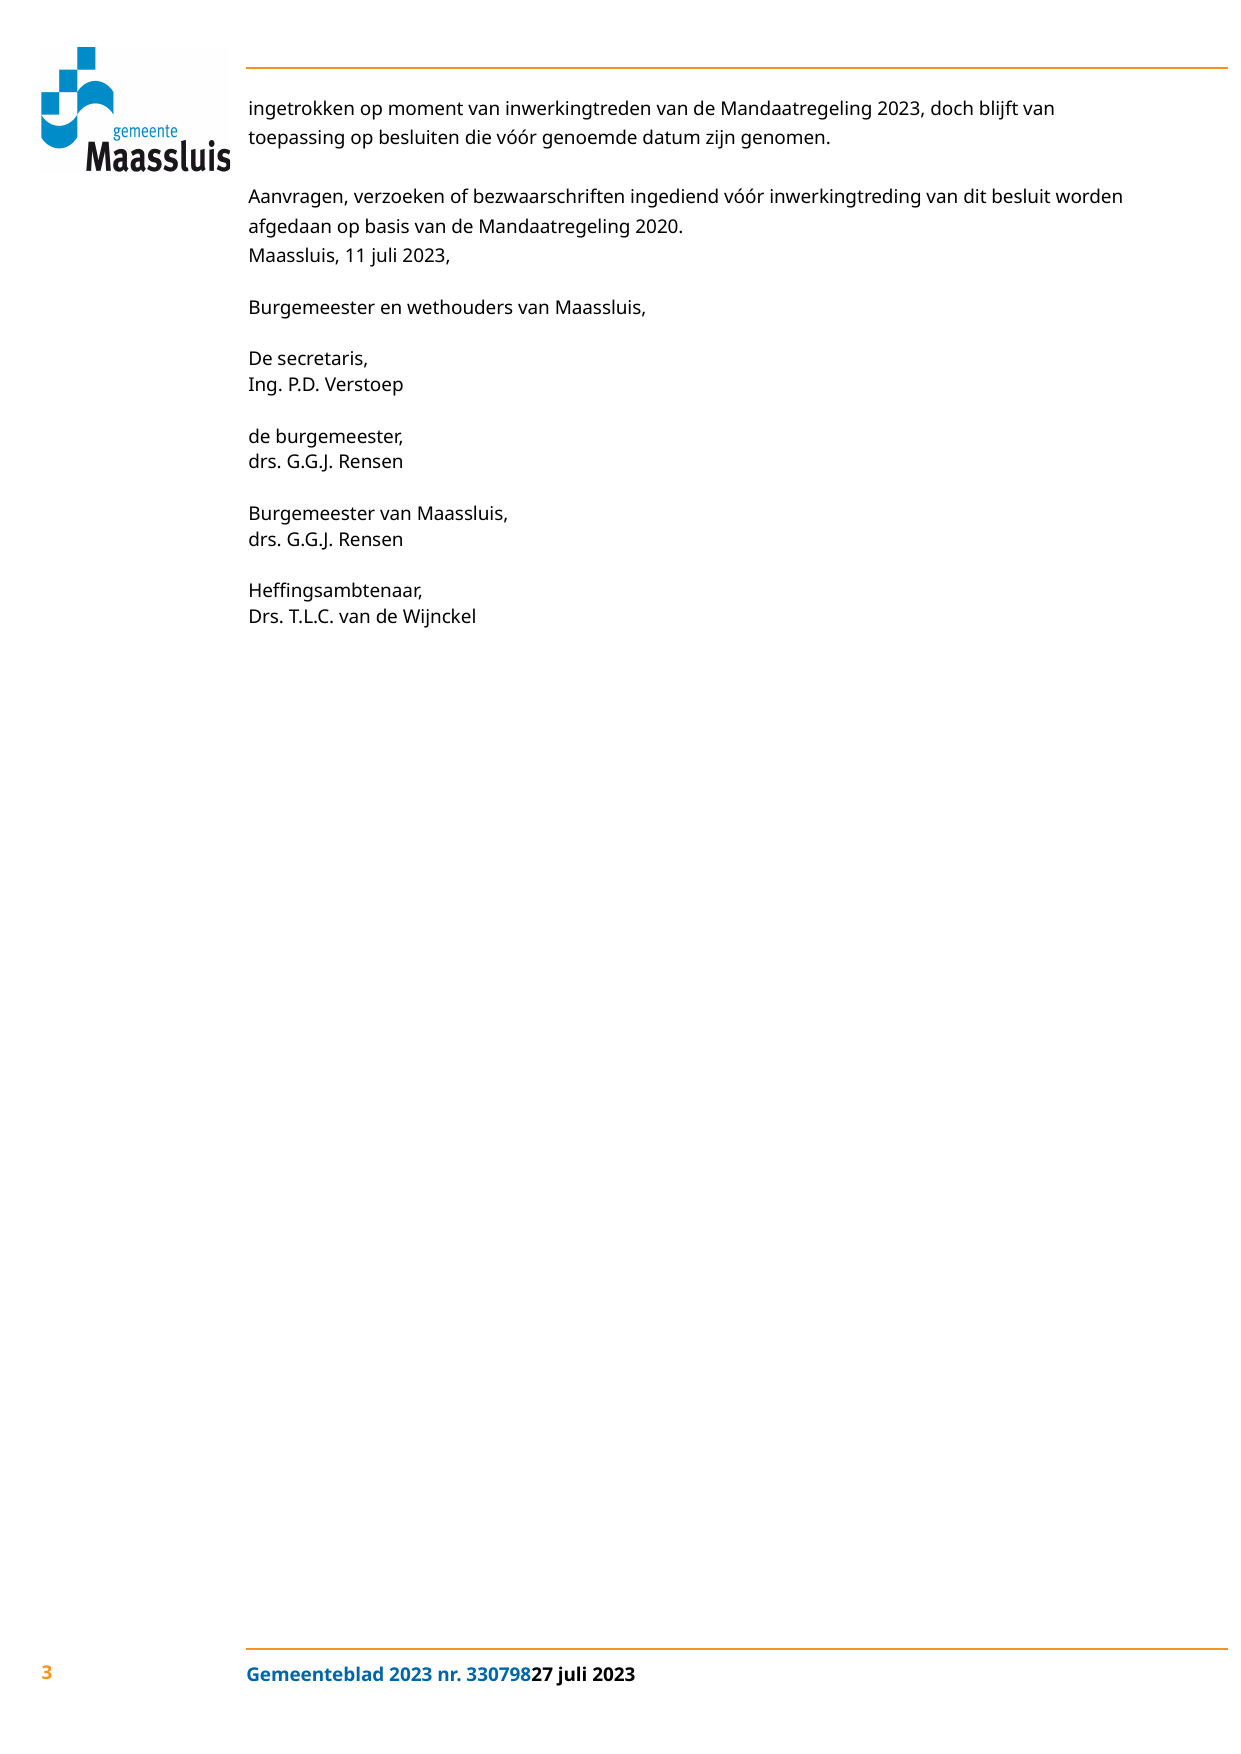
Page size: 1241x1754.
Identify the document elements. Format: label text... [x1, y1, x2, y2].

text ingetrokken op moment van inwerkingtreden van de Mandaatregeling 2023, doch blijft van toepassing op besluiten die vóór genoemde datum zijn genomen. [248, 95, 1152, 150]
text De secretaris, [248, 346, 1152, 371]
text drs. G.G.J. Rensen [248, 448, 1152, 474]
text Maassluis, 11 juli 2023, [248, 243, 1152, 268]
text Drs. T.L.C. van de Wijnckel [248, 603, 1152, 629]
picture [41, 47, 231, 172]
text Aanvragen, verzoeken of bezwaarschriften ingediend vóór inwerkingtreding van dit besluit worden afgedaan op basis van de Mandaatregeling 2020. [248, 183, 1152, 239]
text de burgemeester, [248, 423, 1152, 448]
picture [41, 47, 77, 92]
text Heffingsambtenaar, [248, 577, 1152, 603]
text Burgemeester van Maassluis, [248, 500, 1152, 526]
text Burgemeester en wethouders van Maassluis, [248, 294, 1152, 320]
text Ing. P.D. Verstoep [248, 371, 1152, 397]
text drs. G.G.J. Rensen [248, 526, 1152, 551]
